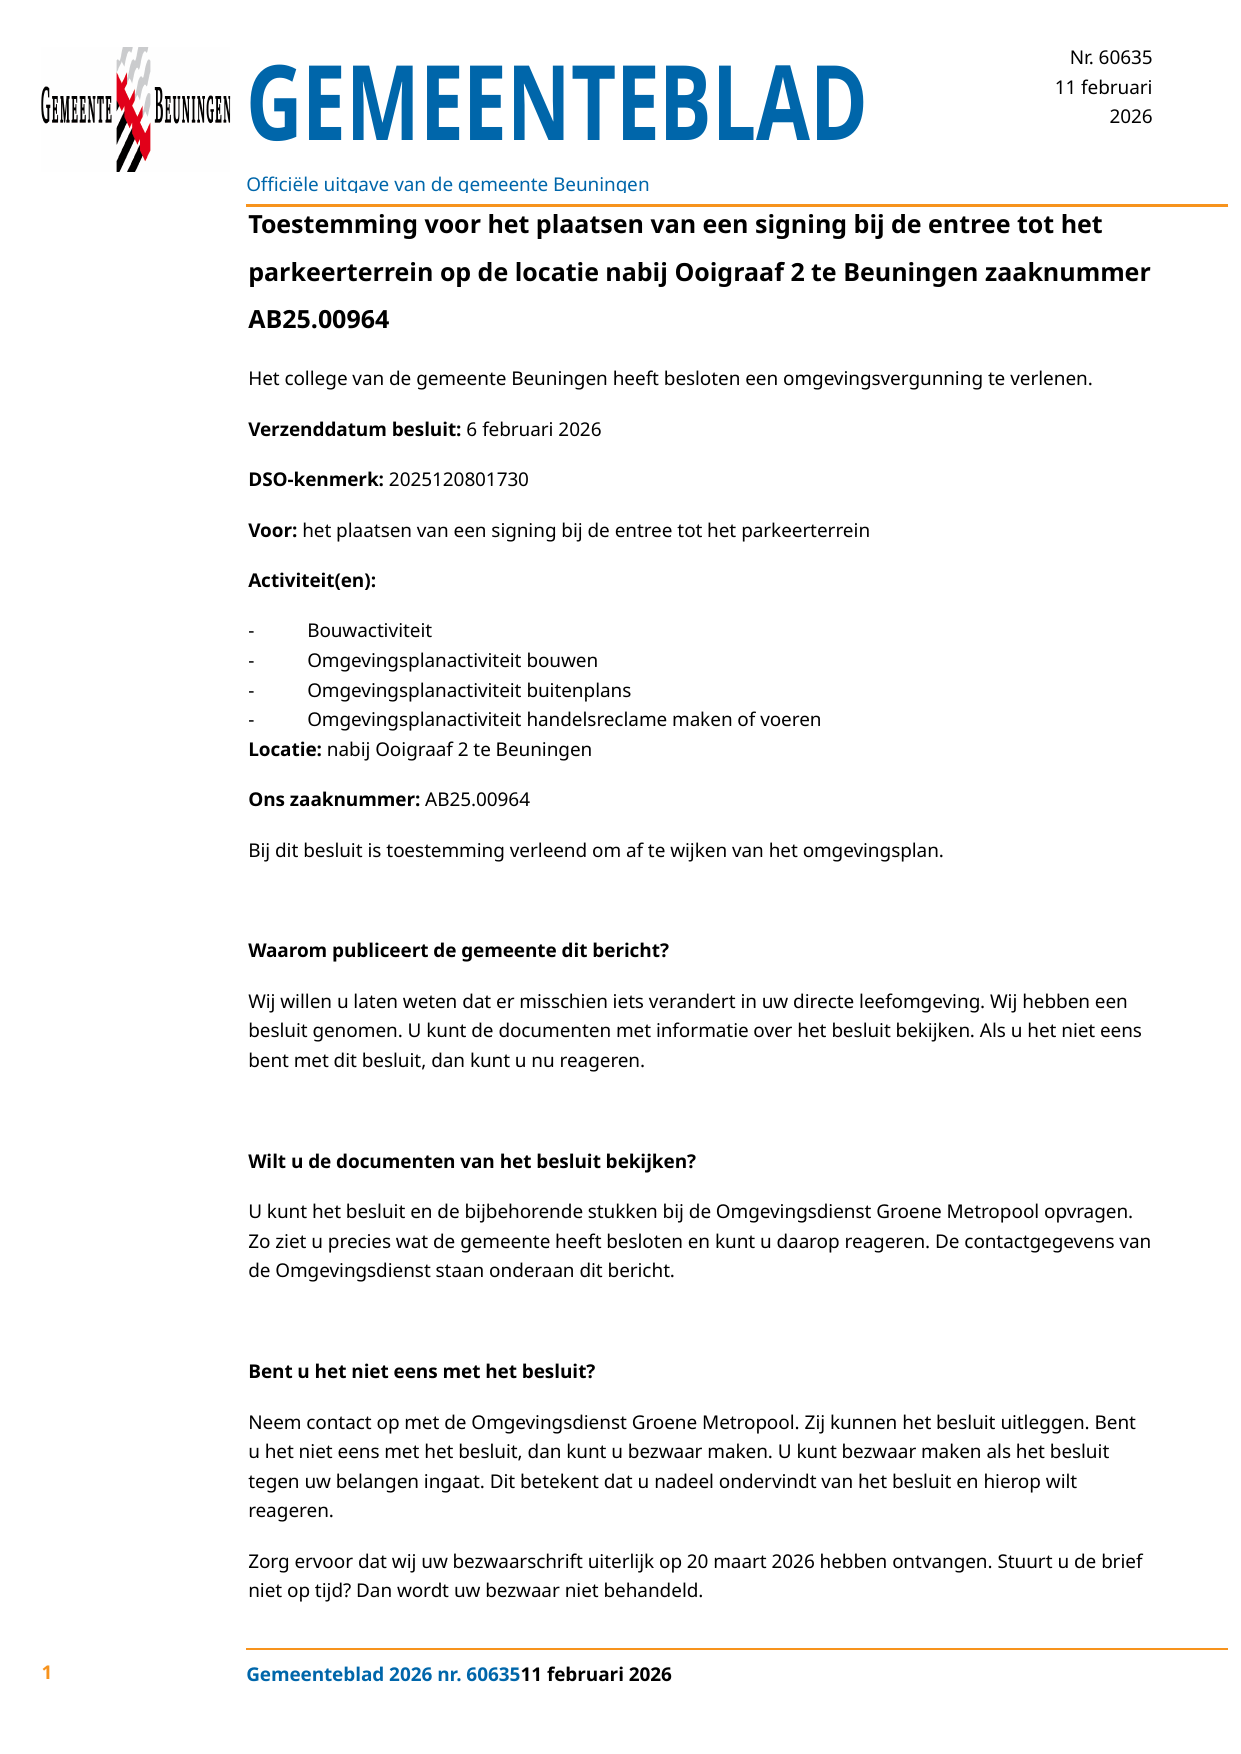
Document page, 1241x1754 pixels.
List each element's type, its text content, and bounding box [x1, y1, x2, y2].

list Omgevingsplanactiviteit bouwen [248, 647, 1152, 673]
text Waarom publiceert de gemeente dit bericht? [248, 938, 1152, 963]
text Zorg ervoor dat wij uw bezwaarschrift uiterlijk op 20 maart 2026 hebben ontvangen. Stuurt u de brief niet op tijd? Dan wordt uw bezwaar niet behandeld. [248, 1548, 1152, 1603]
text Het college van de gemeente Beuningen heeft besloten een omgevingsvergunning te verlenen. [248, 366, 1152, 391]
text Toestemming voor het plaatsen van een signing bij de entree tot het parkeerterrein op de locatie nabij Ooigraaf 2 te Beuningen zaaknummer AB25.00964 [248, 207, 1152, 336]
list Bouwactiviteit [248, 618, 1152, 643]
text Bent u het niet eens met het besluit? [248, 1358, 1152, 1384]
text Voor: het plaatsen van een signing bij de entree tot het parkeerterrein [248, 517, 1152, 542]
text Wilt u de documenten van het besluit bekijken? [248, 1148, 1152, 1174]
text Ons zaaknummer: AB25.00964 [248, 786, 1152, 812]
text Neem contact op met de Omgevingsdienst Groene Metropool. Zij kunnen het besluit uitleggen. Bent u het niet eens met het besluit, dan kunt u bezwaar maken. U kunt bezwaar maken als het besluit tegen uw belangen ingaat. Dit betekent dat u nadeel ondervindt van het besluit en hierop wilt reageren. [248, 1409, 1152, 1523]
text Bij dit besluit is toestemming verleend om af te wijken van het omgevingsplan. [248, 837, 1152, 862]
list Omgevingsplanactiviteit buitenplans [248, 677, 1152, 702]
text Wij willen u laten weten dat er misschien iets verandert in uw directe leefomgeving. Wij hebben een besluit genomen. U kunt de documenten met informatie over het besluit bekijken. Als u het niet eens bent met dit besluit, dan kunt u nu reageren. [248, 988, 1152, 1073]
text Locatie: nabij Ooigraaf 2 te Beuningen [248, 736, 1152, 762]
list Omgevingsplanactiviteit handelsreclame maken of voeren [248, 706, 1152, 732]
text Verzenddatum besluit: 6 februari 2026 [248, 416, 1152, 442]
text DSO-kenmerk: 2025120801730 [248, 466, 1152, 492]
picture [41, 47, 231, 172]
text U kunt het besluit en de bijbehorende stukken bij de Omgevingsdienst Groene Metropool opvragen. Zo ziet u precies wat de gemeente heeft besloten en kunt u daarop reageren. De contactgegevens van de Omgevingsdienst staan onderaan dit bericht. [248, 1198, 1152, 1283]
text Activiteit(en): [248, 567, 1152, 593]
